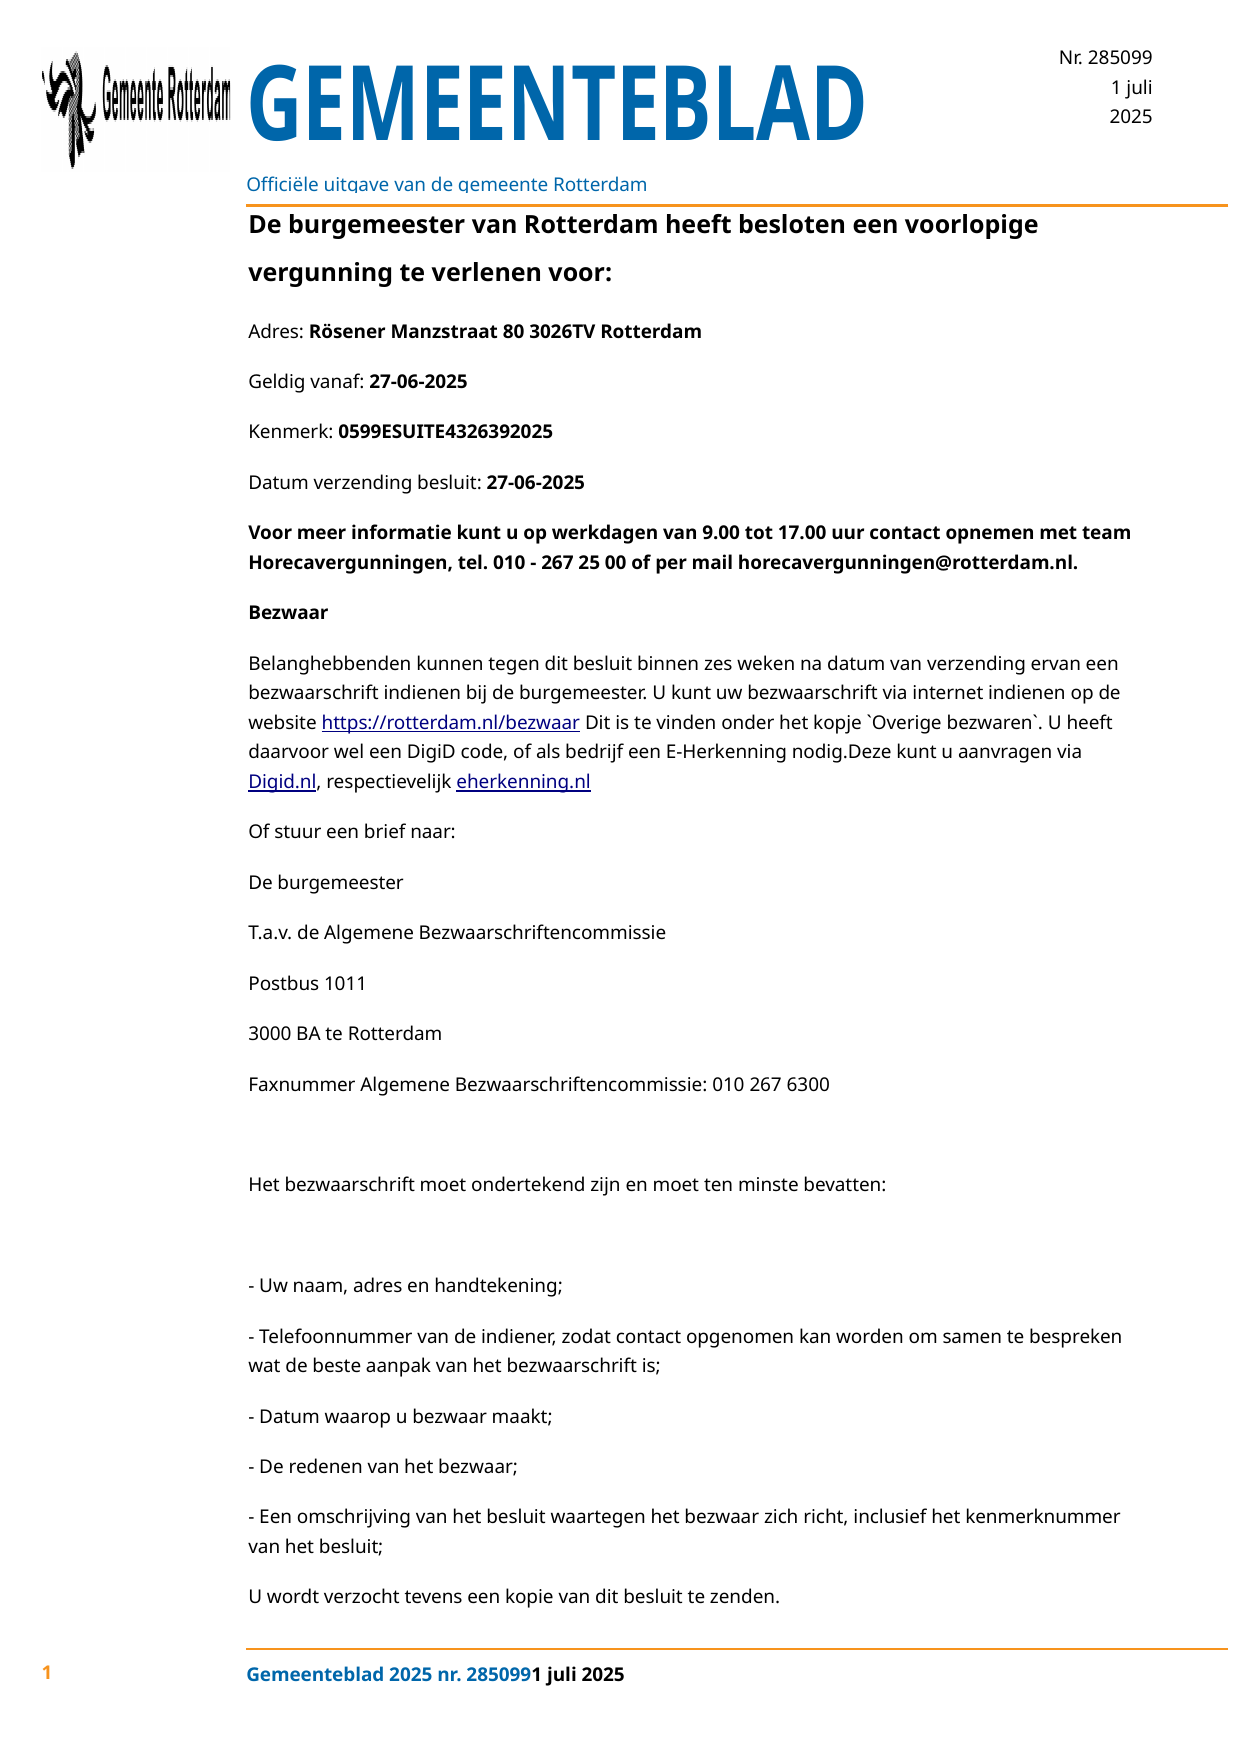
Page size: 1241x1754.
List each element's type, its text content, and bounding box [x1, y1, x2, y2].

text Het bezwaarschrift moet ondertekend zijn en moet ten minste bevatten: [248, 1172, 1152, 1197]
text Belanghebbenden kunnen tegen dit besluit binnen zes weken na datum van verzending ervan een bezwaarschrift indienen bij de burgemeester. U kunt uw bezwaarschrift via internet indienen op de website https://rotterdam.nl/bezwaar Dit is te vinden onder het kopje `Overige bezwaren`. U heeft daarvoor wel een DigiD code, of als bedrijf een E-Herkenning nodig.Deze kunt u aanvragen via Digid.nl, respectievelijk eherkenning.nl [248, 650, 1152, 794]
text Kenmerk: 0599ESUITE4326392025 [248, 419, 1152, 444]
text Of stuur een brief naar: [248, 819, 1152, 844]
text T.a.v. de Algemene Bezwaarschriftencommissie [248, 919, 1152, 945]
text Geldig vanaf: 27-06-2025 [248, 368, 1152, 394]
picture [41, 47, 231, 172]
text - De redenen van het bezwaar; [248, 1453, 1152, 1479]
text Bezwaar [248, 599, 1152, 625]
text U wordt verzocht tevens een kopie van dit besluit te zenden. [248, 1584, 1152, 1609]
text De burgemeester van Rotterdam heeft besloten een voorlopige vergunning te verlenen voor: [248, 207, 1152, 288]
text Datum verzending besluit: 27-06-2025 [248, 469, 1152, 495]
text - Een omschrijving van het besluit waartegen het bezwaar zich richt, inclusief het kenmerknummer van het besluit; [248, 1504, 1152, 1559]
text - Telefoonnummer van de indiener, zodat contact opgenomen kan worden om samen te bespreken wat de beste aanpak van het bezwaarschrift is; [248, 1323, 1152, 1378]
text Voor meer informatie kunt u op werkdagen van 9.00 tot 17.00 uur contact opnemen met team Horecavergunningen, tel. 010 - 267 25 00 of per mail horecavergunningen@rotterdam.nl. [248, 519, 1152, 575]
text - Uw naam, adres en handtekening; [248, 1272, 1152, 1298]
text - Datum waarop u bezwaar maakt; [248, 1403, 1152, 1429]
text Faxnummer Algemene Bezwaarschriftencommissie: 010 267 6300 [248, 1071, 1152, 1097]
text Adres: Rösener Manzstraat 80 3026TV Rotterdam [248, 318, 1152, 344]
text De burgemeester [248, 869, 1152, 895]
text Postbus 1011 [248, 970, 1152, 996]
text 3000 BA te Rotterdam [248, 1020, 1152, 1046]
